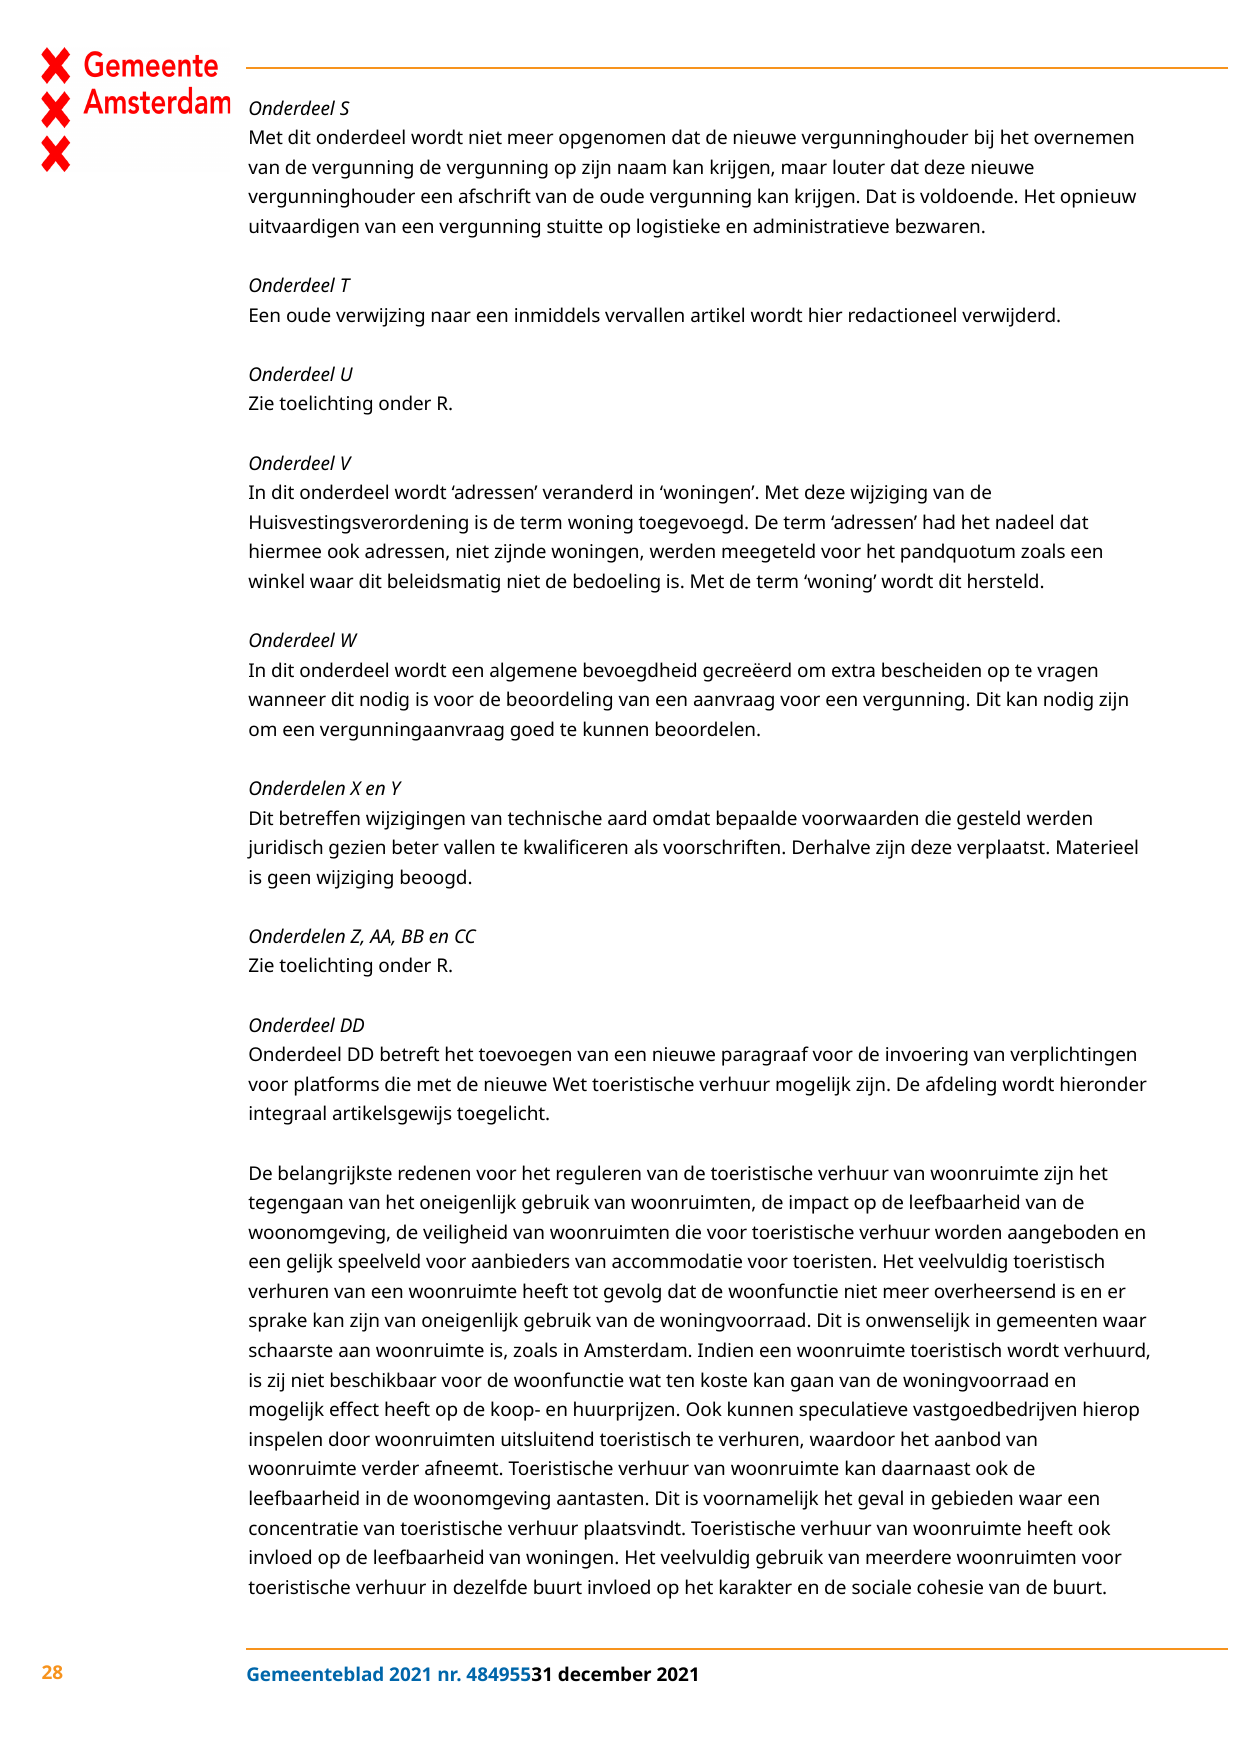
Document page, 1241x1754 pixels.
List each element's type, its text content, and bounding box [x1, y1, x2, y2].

text Zie toelichting onder R. [248, 391, 1152, 416]
picture [41, 47, 231, 172]
text Onderdeel DD [248, 1012, 1152, 1038]
text Onderdeel V [248, 450, 1152, 476]
text In dit onderdeel wordt een algemene bevoegdheid gecreëerd om extra bescheiden op te vragen wanneer dit nodig is voor de beoordeling van een aanvraag voor een vergunning. Dit kan nodig zijn om een vergunningaanvraag goed te kunnen beoordelen. [248, 657, 1152, 742]
text Onderdelen Z, AA, BB en CC [248, 923, 1152, 949]
text Een oude verwijzing naar een inmiddels vervallen artikel wordt hier redactioneel verwijderd. [248, 302, 1152, 328]
text Onderdeel U [248, 361, 1152, 387]
text Onderdeel W [248, 627, 1152, 653]
text Onderdeel DD betreft het toevoegen van een nieuwe paragraaf voor de invoering van verplichtingen voor platforms die met de nieuwe Wet toeristische verhuur mogelijk zijn. De afdeling wordt hieronder integraal artikelsgewijs toegelicht. [248, 1041, 1152, 1126]
text Dit betreffen wijzigingen van technische aard omdat bepaalde voorwaarden die gesteld werden juridisch gezien beter vallen te kwalificeren als voorschriften. Derhalve zijn deze verplaatst. Materieel is geen wijziging beoogd. [248, 805, 1152, 890]
text Onderdelen X en Y [248, 775, 1152, 801]
text Onderdeel T [248, 272, 1152, 298]
text De belangrijkste redenen voor het reguleren van de toeristische verhuur van woonruimte zijn het tegengaan van het oneigenlijk gebruik van woonruimten, de impact op de leefbaarheid van de woonomgeving, de veiligheid van woonruimten die voor toeristische verhuur worden aangeboden en een gelijk speelveld voor aanbieders van accommodatie voor toeristen. Het veelvuldig toeristisch verhuren van een woonruimte heeft tot gevolg dat de woonfunctie niet meer overheersend is en er sprake kan zijn van oneigenlijk gebruik van de woningvoorraad. Dit is onwenselijk in gemeenten waar schaarste aan woonruimte is, zoals in Amsterdam. Indien een woonruimte toeristisch wordt verhuurd, is zij niet beschikbaar voor de woonfunctie wat ten koste kan gaan van de woningvoorraad en mogelijk effect heeft op de koop- en huurprijzen. Ook kunnen speculatieve vastgoedbedrijven hierop inspelen door woonruimten uitsluitend toeristisch te verhuren, waardoor het aanbod van woonruimte verder afneemt. Toeristische verhuur van woonruimte kan daarnaast ook de leefbaarheid in de woonomgeving aantasten. Dit is voornamelijk het geval in gebieden waar een concentratie van toeristische verhuur plaatsvindt. Toeristische verhuur van woonruimte heeft ook invloed op de leefbaarheid van woningen. Het veelvuldig gebruik van meerdere woonruimten voor toeristische verhuur in dezelfde buurt invloed op het karakter en de sociale cohesie van de buurt. [248, 1160, 1152, 1600]
text Zie toelichting onder R. [248, 953, 1152, 978]
text In dit onderdeel wordt ‘adressen’ veranderd in ‘woningen’. Met deze wijziging van de Huisvestingsverordening is de term woning toegevoegd. De term ‘adressen’ had het nadeel dat hiermee ook adressen, niet zijnde woningen, werden meegeteld voor het pandquotum zoals een winkel waar dit beleidsmatig niet de bedoeling is. Met de term ‘woning’ wordt dit hersteld. [248, 479, 1152, 594]
text Onderdeel S [248, 95, 1152, 121]
text Met dit onderdeel wordt niet meer opgenomen dat de nieuwe vergunninghouder bij het overnemen van de vergunning de vergunning op zijn naam kan krijgen, maar louter dat deze nieuwe vergunninghouder een afschrift van de oude vergunning kan krijgen. Dat is voldoende. Het opnieuw uitvaardigen van een vergunning stuitte op logistieke en administratieve bezwaren. [248, 124, 1152, 239]
